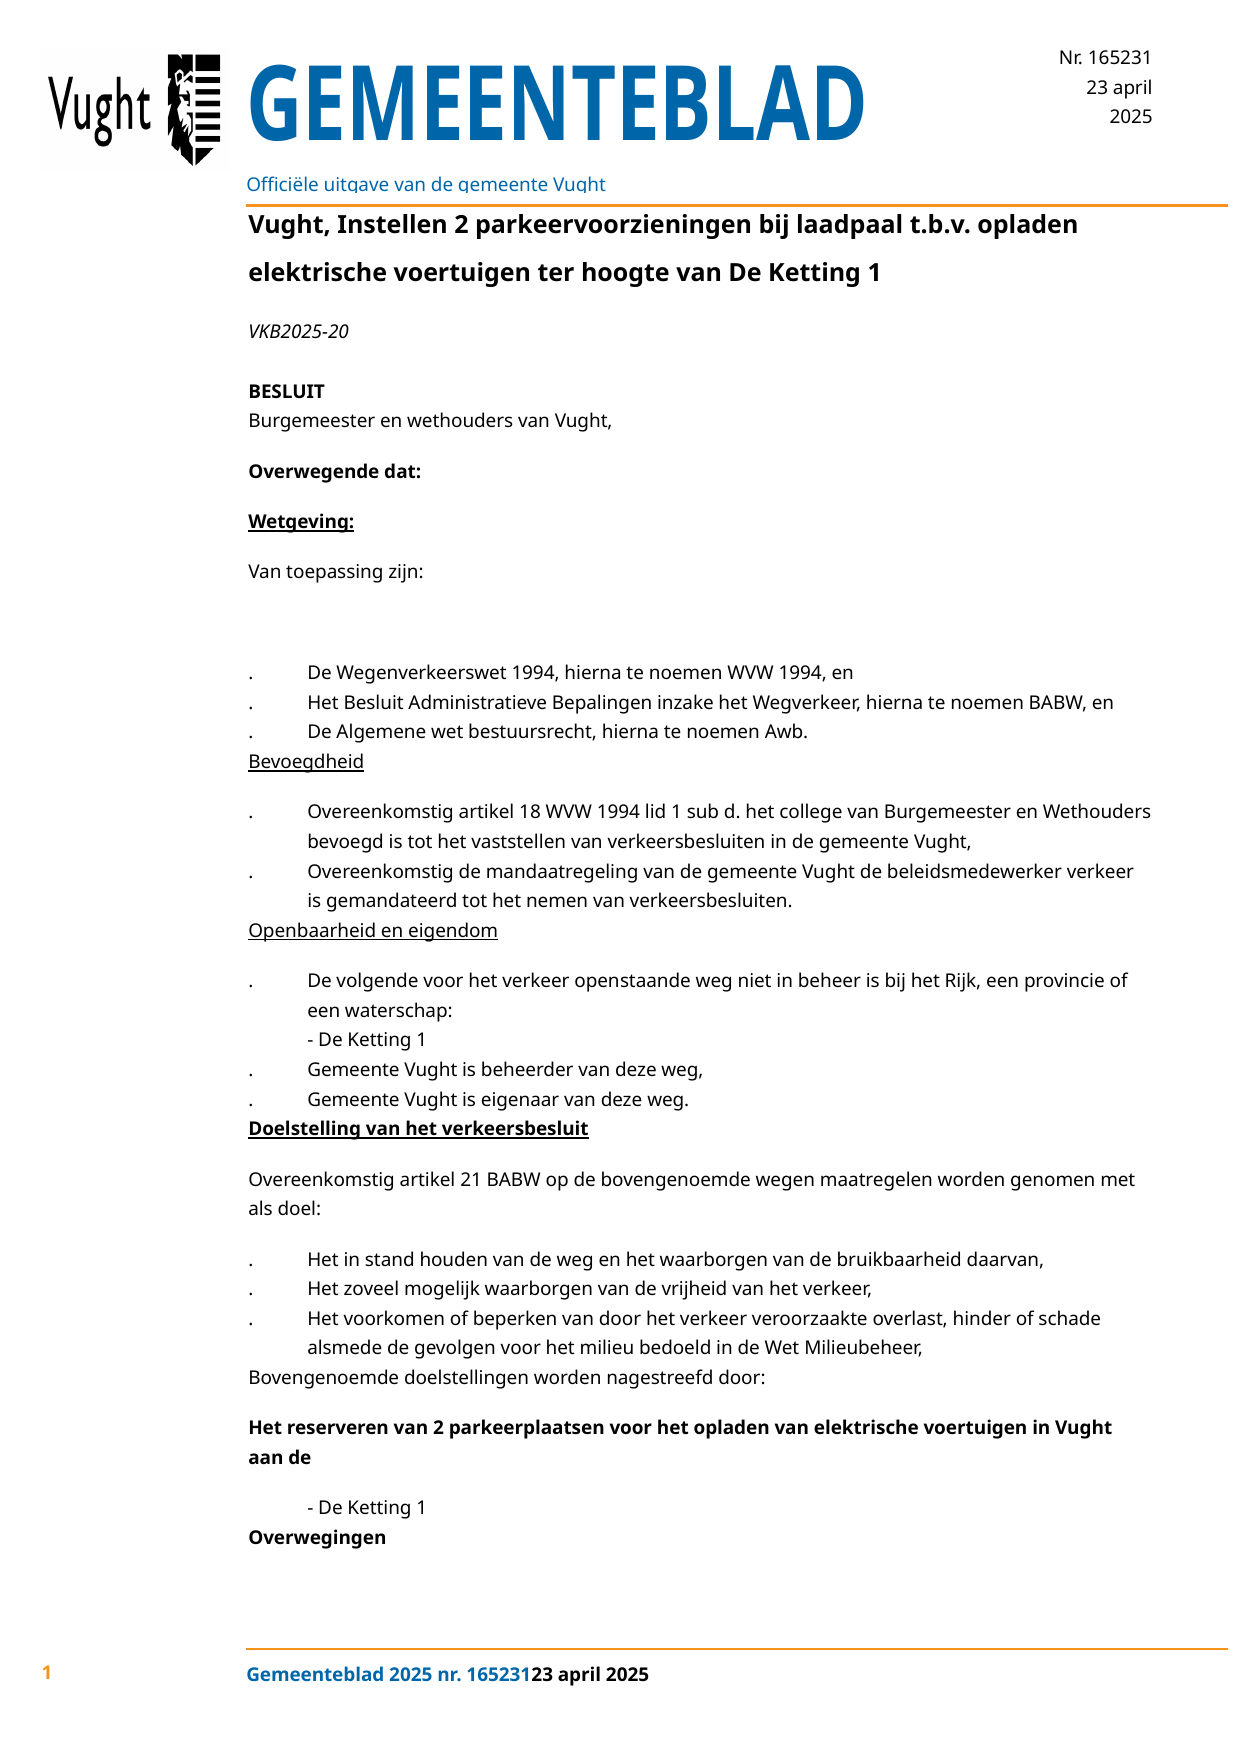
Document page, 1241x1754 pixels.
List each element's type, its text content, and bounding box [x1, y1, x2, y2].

list Het zoveel mogelijk waarborgen van de vrijheid van het verkeer, [248, 1275, 1152, 1301]
text Bevoegdheid [248, 748, 1152, 774]
list De Algemene wet bestuursrecht, hierna te noemen Awb. [248, 719, 1152, 744]
text Van toepassing zijn: [248, 559, 1152, 584]
list Het voorkomen of beperken van door het verkeer veroorzaakte overlast, hinder of schade alsmede de gevolgen voor het milieu bedoeld in de Wet Milieubeheer, [248, 1305, 1152, 1360]
picture [41, 47, 231, 172]
text Het reserveren van 2 parkeerplaatsen voor het opladen van elektrische voertuigen in Vught aan de [248, 1414, 1152, 1470]
list - De Ketting 1 [248, 1027, 1152, 1052]
text Bovengenoemde doelstellingen worden nagestreefd door: [248, 1364, 1152, 1390]
text Overwegingen [248, 1524, 1152, 1550]
list De Wegenverkeerswet 1994, hierna te noemen WVW 1994, en [248, 659, 1152, 685]
text Wetgeving: [248, 508, 1152, 534]
list Het in stand houden van de weg en het waarborgen van de bruikbaarheid daarvan, [248, 1246, 1152, 1272]
list - De Ketting 1 [248, 1494, 1152, 1520]
text VKB2025-20 [248, 318, 1152, 344]
list De volgende voor het verkeer open­staande weg niet in be­heer is bij het Rijk, een provin­cie of een water­schap: [248, 967, 1152, 1023]
list Overeenkomstig artikel 18 WVW 1994 lid 1 sub d. het college van Burgemeester en Wethouders bevoegd is tot het vaststel­len van ver­keersbe­sluiten in de gemeente Vught, [248, 799, 1152, 854]
text Overwegende dat: [248, 458, 1152, 484]
text Openbaarheid en eigendom [248, 917, 1152, 943]
list Gemeente Vught is beheerder van deze weg, [248, 1056, 1152, 1082]
text Vught, Instellen 2 parkeervoorzieningen bij laadpaal t.b.v. opladen elektrische voertuigen ter hoogte van De Ketting 1 [248, 207, 1152, 288]
text Doelstelling van het verkeersbesluit [248, 1115, 1152, 1141]
list Gemeente Vught is eigenaar van deze weg. [248, 1086, 1152, 1112]
list Het Besluit Administratieve Bepalingen inzake het Wegverkeer, hierna te noemen BABW, en [248, 689, 1152, 715]
text Burgemeester en wethouders van Vught, [248, 407, 1152, 433]
text BESLUIT [248, 378, 1152, 404]
list Overeenkomstig de mandaatregeling van de gemeente Vught de beleidsmedewerker verkeer is gemandateerd tot het nemen van verkeersbesluiten. [248, 858, 1152, 913]
text Overeenkomstig artikel 21 BABW op de bovengenoemde wegen maatregelen worden genomen met als doel: [248, 1166, 1152, 1221]
